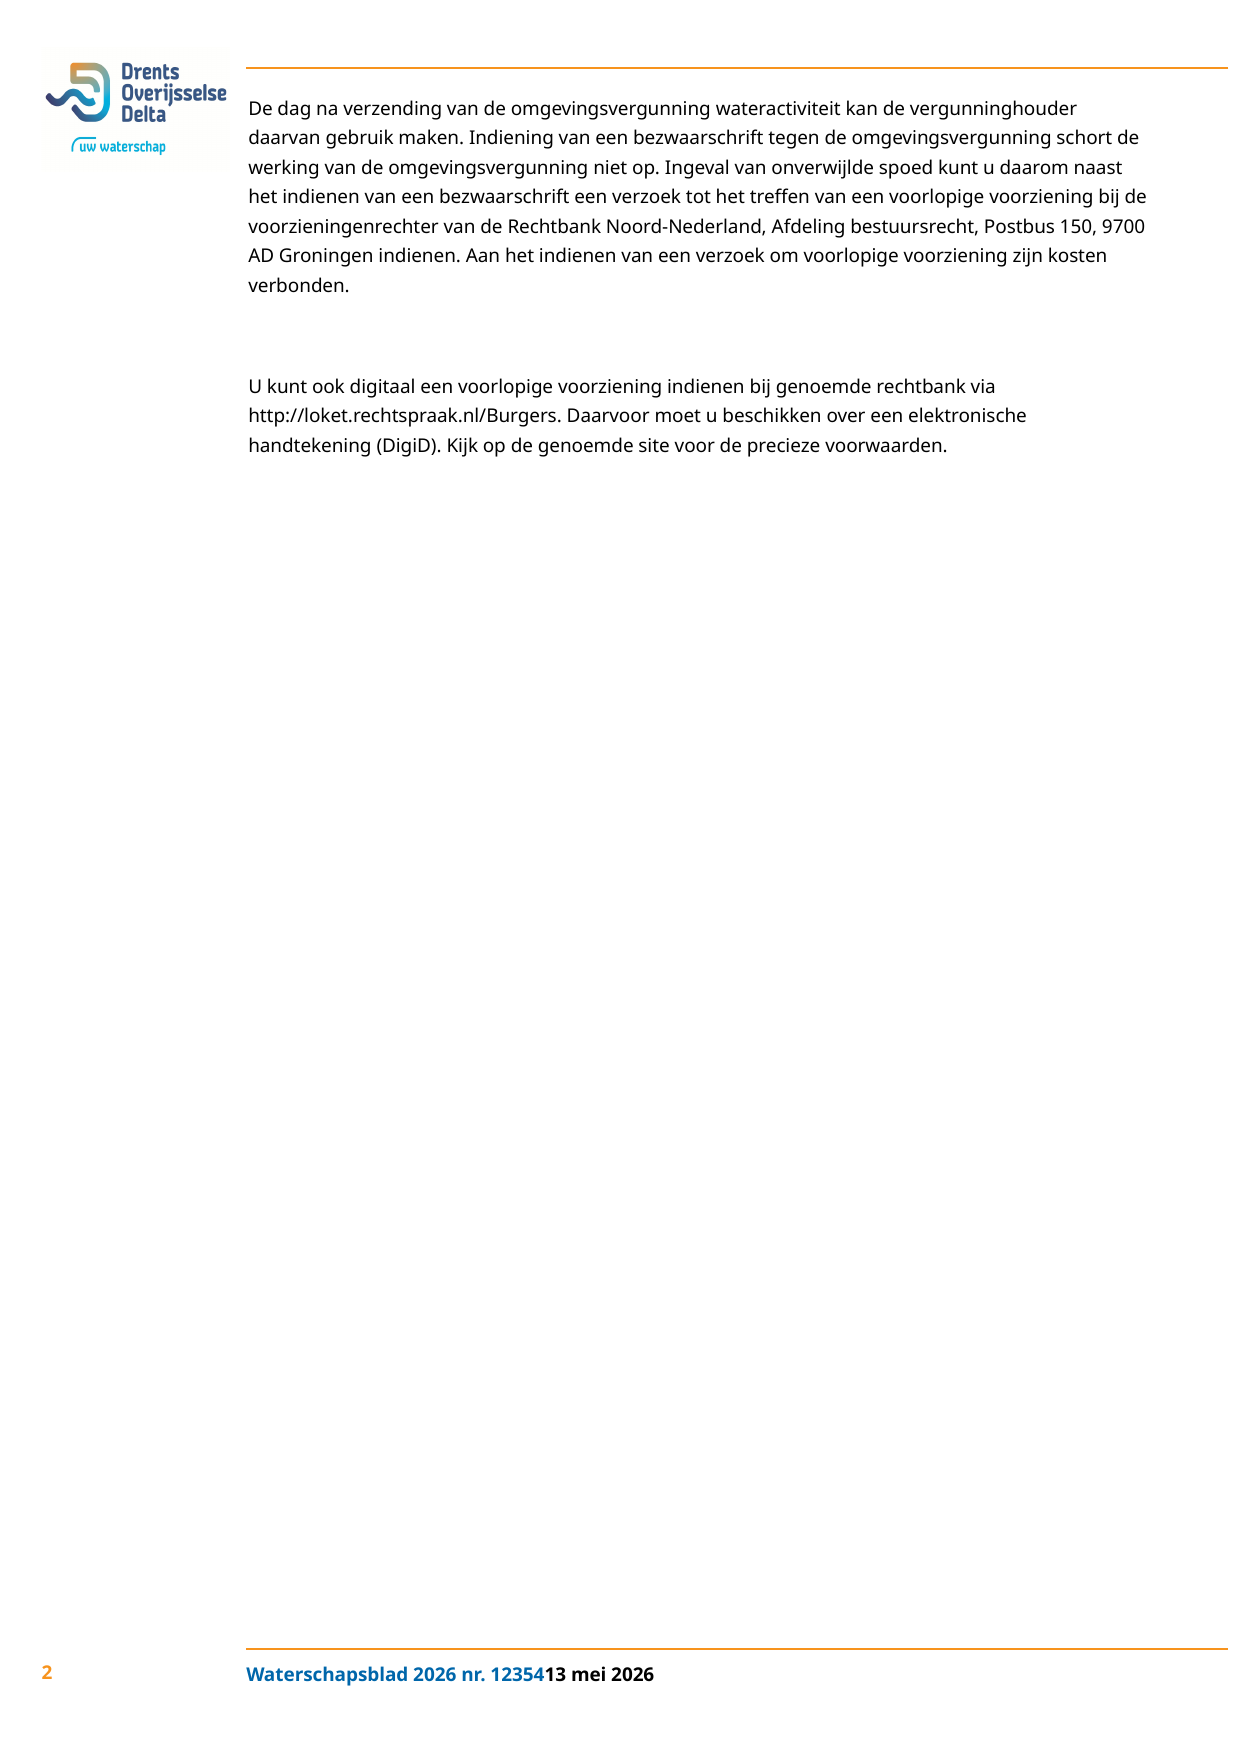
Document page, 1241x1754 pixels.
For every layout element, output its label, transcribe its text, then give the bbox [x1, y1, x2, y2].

text U kunt ook digitaal een voorlopige voorziening indienen bij genoemde rechtbank via http://loket.rechtspraak.nl/Burgers. Daarvoor moet u beschikken over een elektronische handtekening (DigiD). Kijk op de genoemde site voor de precieze voorwaarden. [248, 373, 1152, 458]
picture [41, 47, 231, 172]
text De dag na verzending van de omgevingsvergunning wateractiviteit kan de vergunninghouder daarvan gebruik maken. Indiening van een bezwaarschrift tegen de omgevingsvergunning schort de werking van de omgevingsvergunning niet op. Ingeval van onverwijlde spoed kunt u daarom naast het indienen van een bezwaarschrift een verzoek tot het treffen van een voorlopige voorziening bij de voorzieningenrechter van de Rechtbank Noord-Nederland, Afdeling bestuursrecht, Postbus 150, 9700 AD Groningen indienen. Aan het indienen van een verzoek om voorlopige voorziening zijn kosten verbonden. [248, 95, 1152, 298]
